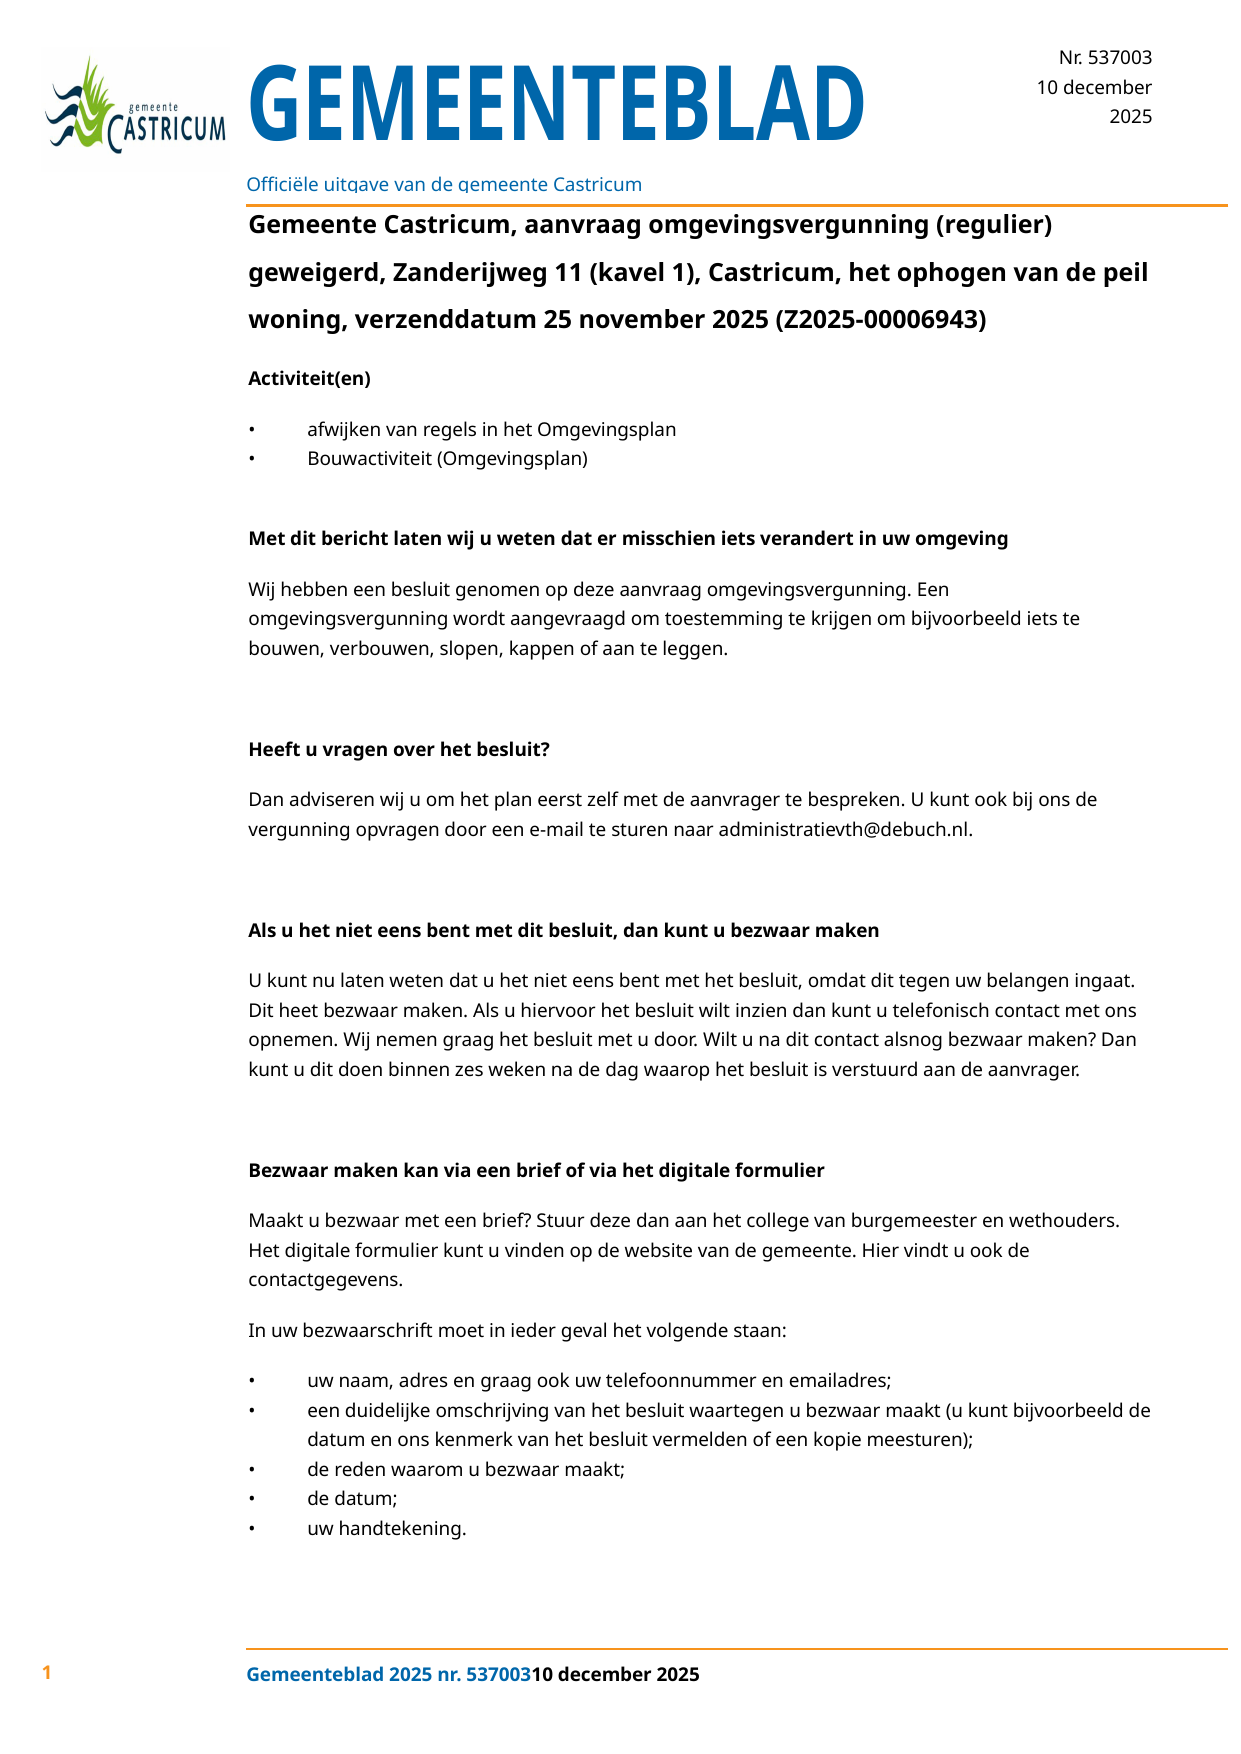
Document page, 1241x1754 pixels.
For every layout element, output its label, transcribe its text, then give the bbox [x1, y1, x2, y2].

text U kunt nu laten weten dat u het niet eens bent met het besluit, omdat dit tegen uw belangen ingaat. Dit heet bezwaar maken. Als u hiervoor het besluit wilt inzien dan kunt u telefonisch contact met ons opnemen. Wij nemen graag het besluit met u door. Wilt u na dit contact alsnog bezwaar maken? Dan kunt u dit doen binnen zes weken na de dag waarop het besluit is verstuurd aan de aanvrager. [248, 967, 1152, 1082]
list uw handtekening. [248, 1515, 1152, 1541]
list de datum; [248, 1486, 1152, 1511]
text In uw bezwaarschrift moet in ieder geval het volgende staan: [248, 1317, 1152, 1342]
text Dan adviseren wij u om het plan eerst zelf met de aanvrager te bespreken. U kunt ook bij ons de vergunning opvragen door een e-mail te sturen naar administratievth@debuch.nl. [248, 786, 1152, 842]
text Wij hebben een besluit genomen op deze aanvraag omgevingsvergunning. Een omgevingsvergunning wordt aangevraagd om toestemming te krijgen om bijvoorbeeld iets te bouwen, verbouwen, slopen, kappen of aan te leggen. [248, 576, 1152, 661]
text Bezwaar maken kan via een brief of via het digitale formulier [248, 1157, 1152, 1182]
list Bouwactiviteit (Omgevingsplan) [248, 446, 1152, 471]
text Maakt u bezwaar met een brief? Stuur deze dan aan het college van burgemeester en wethouders. Het digitale formulier kunt u vinden op de website van de gemeente. Hier vindt u ook de contactgegevens. [248, 1207, 1152, 1292]
list de reden waarom u bezwaar maakt; [248, 1456, 1152, 1482]
text Activiteit(en) [248, 366, 1152, 391]
text Als u het niet eens bent met dit besluit, dan kunt u bezwaar maken [248, 917, 1152, 942]
list afwijken van regels in het Omgevingsplan [248, 416, 1152, 442]
text Gemeente Castricum, aanvraag omgevingsvergunning (regulier) geweigerd, Zanderijweg 11 (kavel 1), Castricum, het ophogen van de peil woning, verzenddatum 25 november 2025 (Z2025-00006943) [248, 207, 1152, 336]
text Met dit bericht laten wij u weten dat er misschien iets verandert in uw omgeving [248, 526, 1152, 551]
text Heeft u vragen over het besluit? [248, 736, 1152, 762]
list een duidelijke omschrijving van het besluit waartegen u bezwaar maakt (u kunt bijvoorbeeld de datum en ons kenmerk van het besluit vermelden of een kopie meesturen); [248, 1397, 1152, 1452]
list uw naam, adres en graag ook uw telefoonnummer en emailadres; [248, 1367, 1152, 1393]
picture [41, 47, 231, 172]
